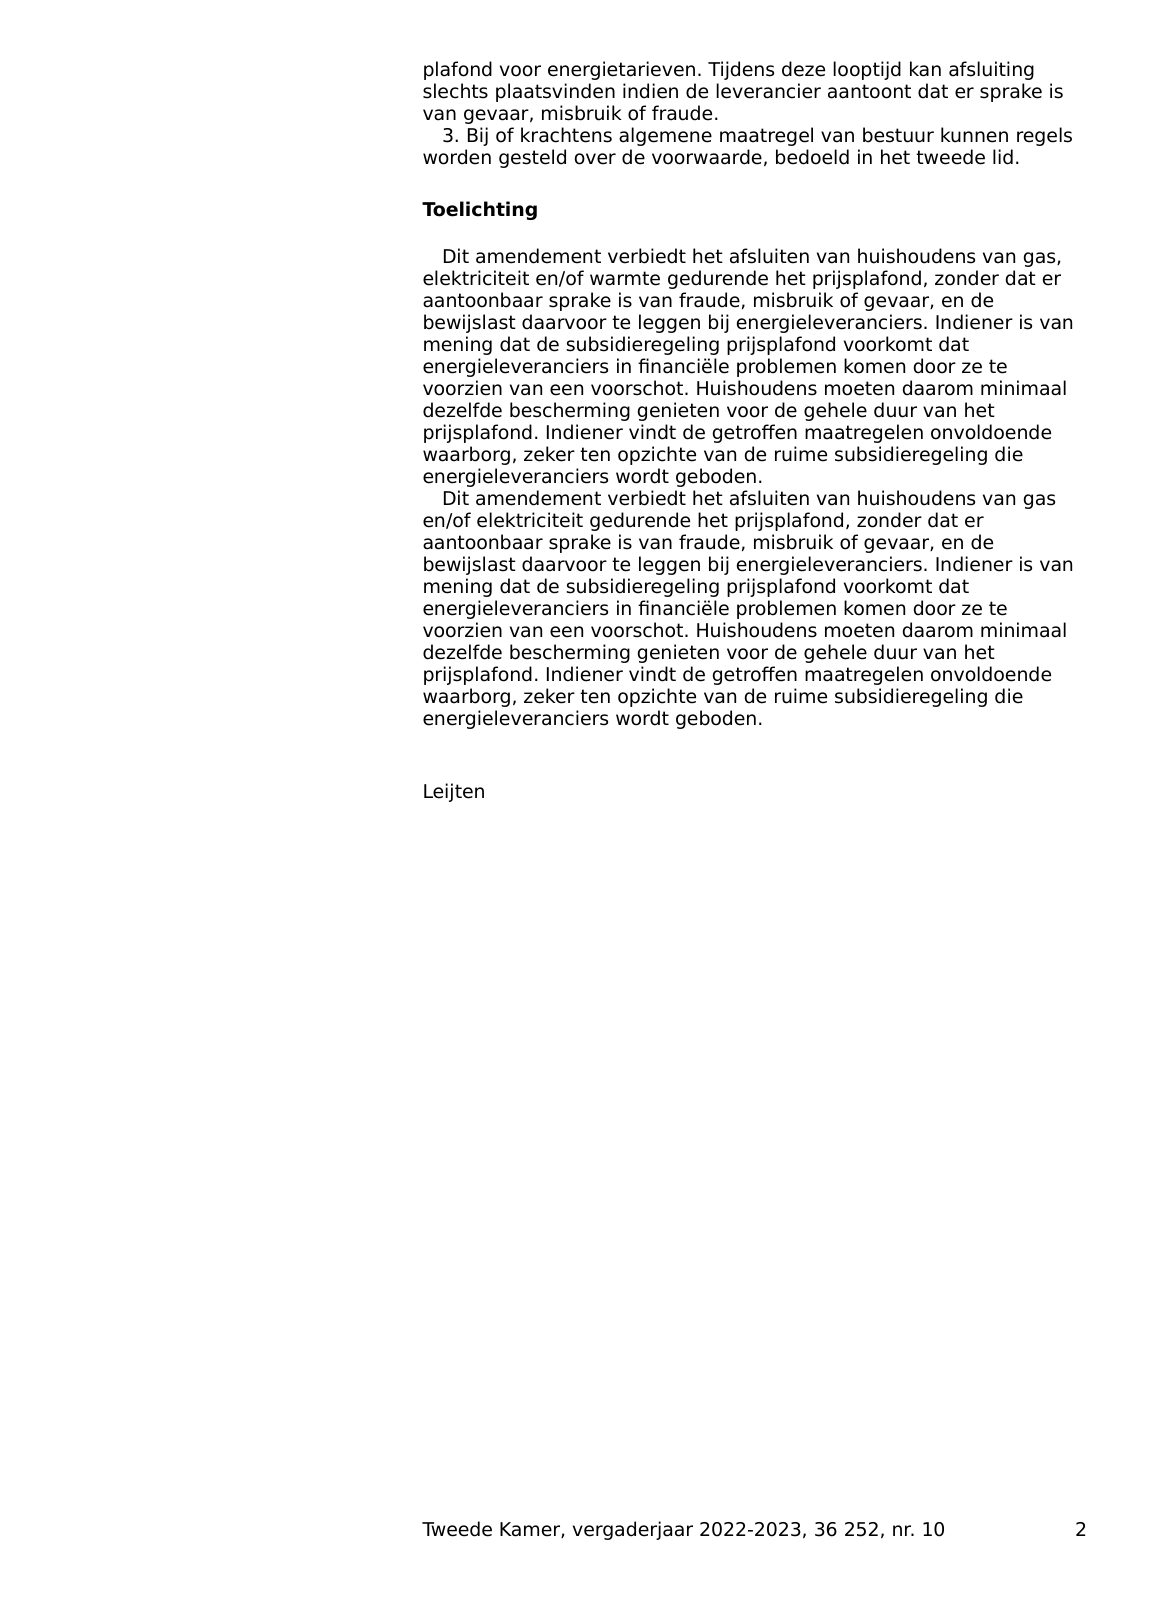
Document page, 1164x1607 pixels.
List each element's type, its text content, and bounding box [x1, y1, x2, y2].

text 3. Bij of krachtens algemene maatregel van bestuur kunnen regels worden gesteld over de voorwaarde, bedoeld in het tweede lid. [422, 125, 1087, 169]
text Leijten [422, 759, 1087, 803]
text plafond voor energietarieven. Tijdens deze looptijd kan afsluiting slechts plaatsvinden indien de leverancier aantoont dat er sprake is van gevaar, misbruik of fraude. [422, 59, 1087, 125]
subtitle Toelichting [422, 199, 1087, 221]
text Dit amendement verbiedt het afsluiten van huishoudens van gas en/of elektriciteit gedurende het prijsplafond, zonder dat er aantoonbaar sprake is van fraude, misbruik of gevaar, en de bewijslast daarvoor te leggen bij energieleveranciers. Indiener is van mening dat de subsidieregeling prijsplafond voorkomt dat energieleveranciers in financiële problemen komen door ze te voorzien van een voorschot. Huishoudens moeten daarom minimaal dezelfde bescherming genieten voor de gehele duur van het prijsplafond. Indiener vindt de getroffen maatregelen onvoldoende waarborg, zeker ten opzichte van de ruime subsidieregeling die energieleveranciers wordt geboden. [422, 488, 1087, 729]
text Dit amendement verbiedt het afsluiten van huishoudens van gas, elektriciteit en/of warmte gedurende het prijsplafond, zonder dat er aantoonbaar sprake is van fraude, misbruik of gevaar, en de bewijslast daarvoor te leggen bij energieleveranciers. Indiener is van mening dat de subsidieregeling prijsplafond voorkomt dat energieleveranciers in financiële problemen komen door ze te voorzien van een voorschot. Huishoudens moeten daarom minimaal dezelfde bescherming genieten voor de gehele duur van het prijsplafond. Indiener vindt de getroffen maatregelen onvoldoende waarborg, zeker ten opzichte van de ruime subsidieregeling die energieleveranciers wordt geboden. [422, 246, 1087, 488]
